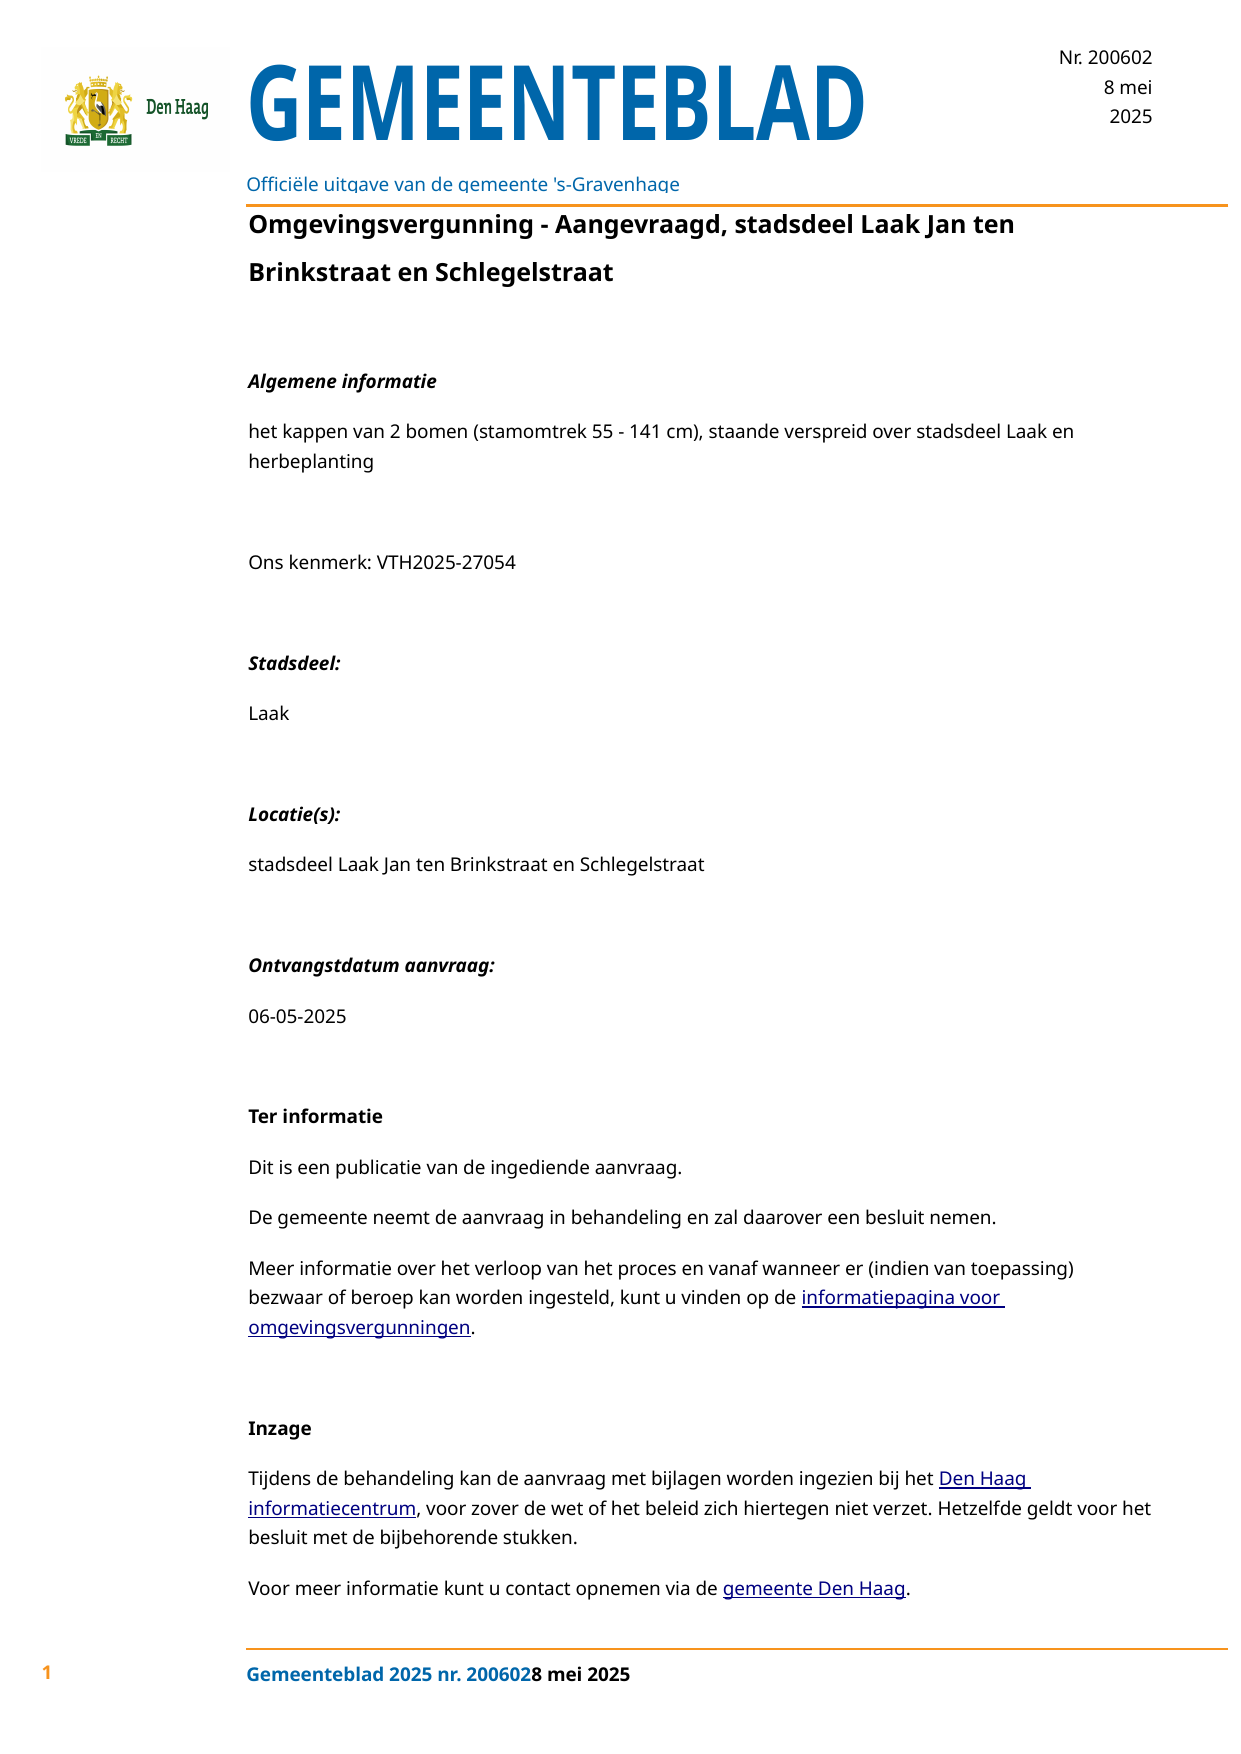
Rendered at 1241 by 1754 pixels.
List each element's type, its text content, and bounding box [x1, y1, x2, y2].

text stadsdeel Laak Jan ten Brinkstraat en Schlegelstraat [248, 852, 1152, 877]
text Laak [248, 700, 1152, 726]
text Locatie(s): [248, 801, 1152, 827]
text Ons kenmerk: VTH2025-27054 [248, 549, 1152, 575]
picture [41, 47, 231, 172]
text Meer informatie over het verloop van het proces en vanaf wanneer er (indien van toepassing) bezwaar of beroep kan worden ingesteld, kunt u vinden op de informatiepagina voor omgevingsvergunningen. [248, 1255, 1152, 1340]
text De gemeente neemt de aanvraag in behandeling en zal daarover een besluit nemen. [248, 1204, 1152, 1230]
text Algemene informatie [248, 368, 1152, 394]
text Tijdens de behandeling kan de aanvraag met bijlagen worden ingezien bij het Den Haag informatiecentrum, voor zover de wet of het beleid zich hiertegen niet verzet. Hetzelfde geldt voor het besluit met de bijbehorende stukken. [248, 1465, 1152, 1550]
text Ter informatie [248, 1104, 1152, 1129]
text Omgevingsvergunning - Aangevraagd, stadsdeel Laak Jan ten Brinkstraat en Schlegelstraat [248, 207, 1152, 288]
text Voor meer informatie kunt u contact opnemen via de gemeente Den Haag. [248, 1575, 1152, 1601]
text Inzage [248, 1415, 1152, 1441]
text Ontvangstdatum aanvraag: [248, 952, 1152, 978]
text Dit is een publicatie van de ingediende aanvraag. [248, 1154, 1152, 1180]
text Stadsdeel: [248, 650, 1152, 676]
text 06-05-2025 [248, 1003, 1152, 1029]
text het kappen van 2 bomen (stamomtrek 55 - 141 cm), staande verspreid over stadsdeel Laak en herbeplanting [248, 419, 1152, 474]
